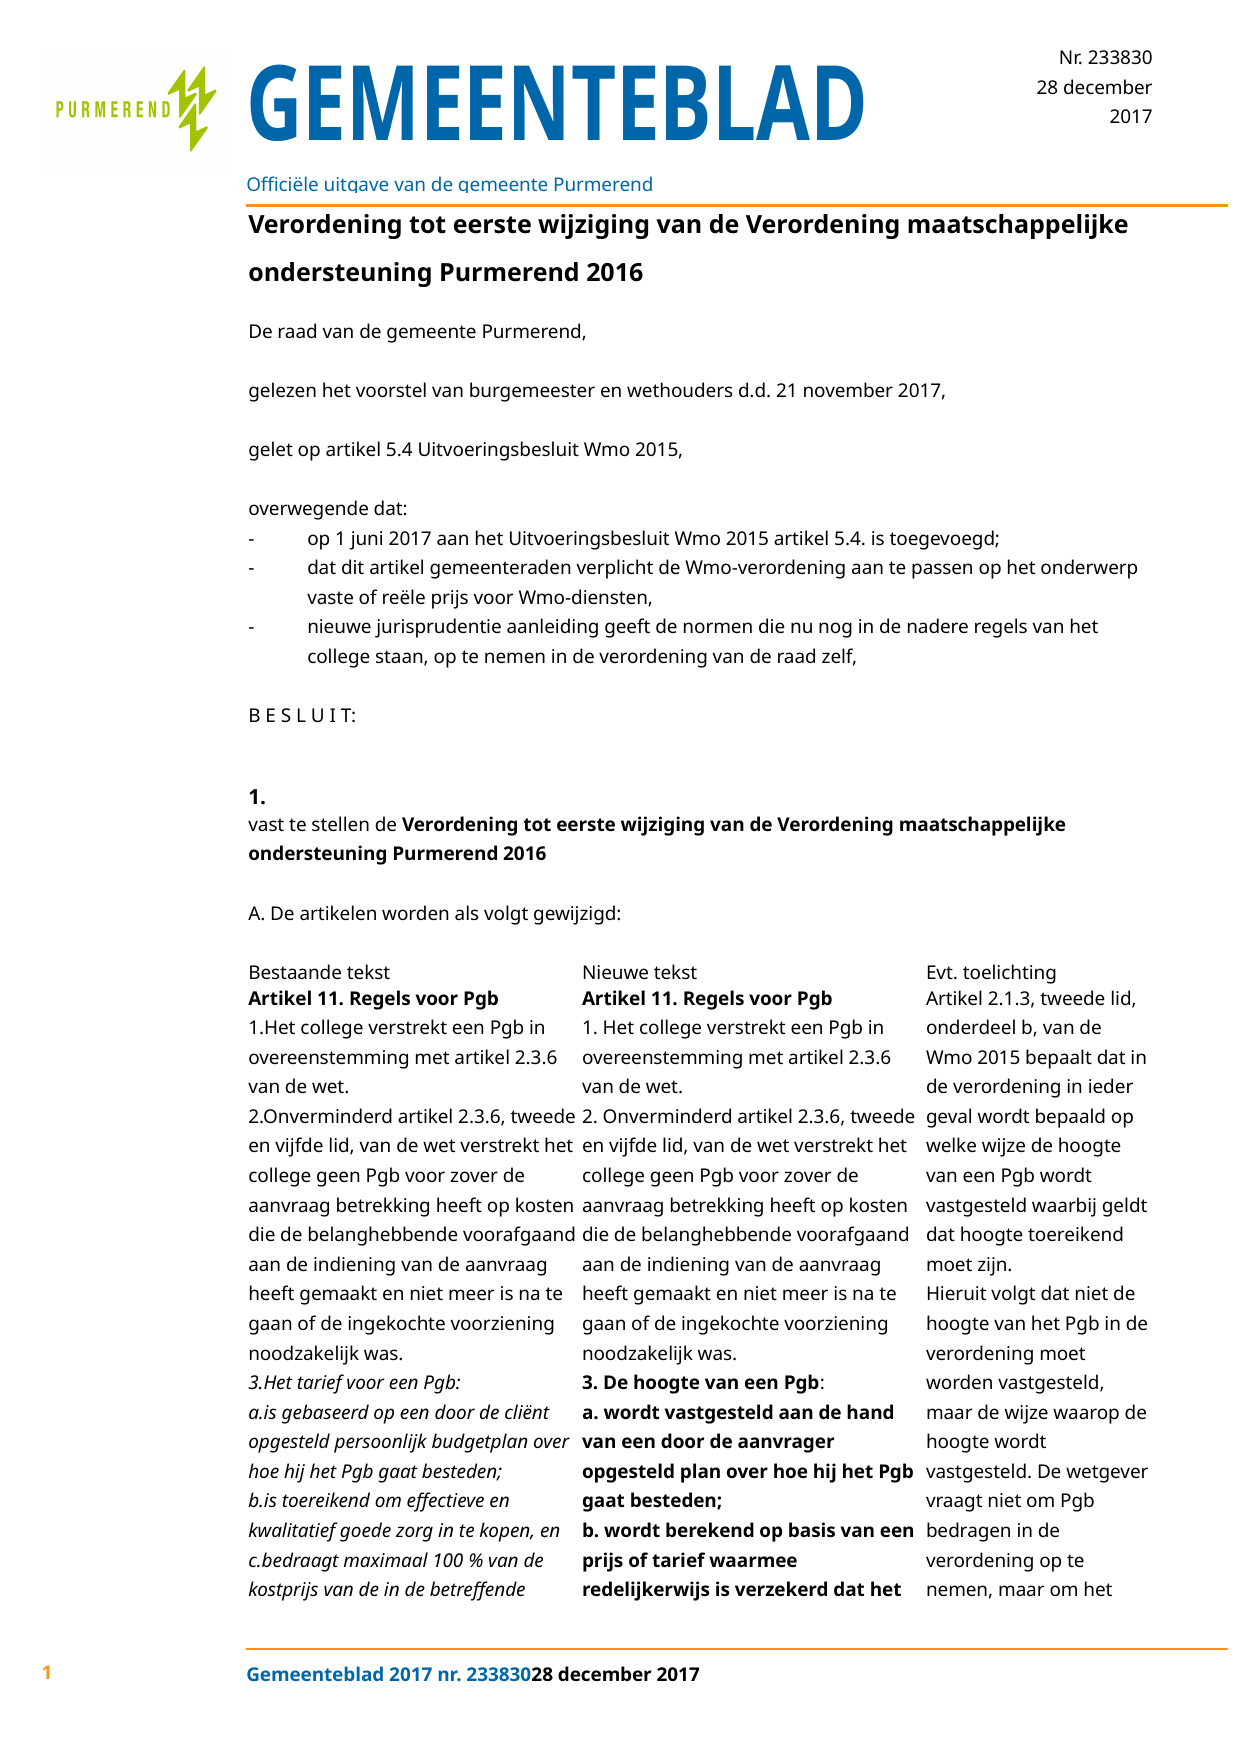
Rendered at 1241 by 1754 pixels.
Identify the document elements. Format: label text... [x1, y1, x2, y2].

text overwegende dat: [248, 495, 1152, 521]
text Verordening tot eerste wijziging van de Verordening maatschappelijke ondersteuning Purmerend 2016 [248, 207, 1152, 288]
text De raad van de gemeente Purmerend, [248, 318, 1152, 344]
table_header Bestaande tekst [248, 959, 582, 985]
picture [41, 47, 231, 172]
text gelet op artikel 5.4 Uitvoeringsbesluit Wmo 2015, [248, 436, 1152, 462]
text gelezen het voorstel van burgemeester en wethouders d.d. 21 november 2017, [248, 377, 1152, 403]
table_cell Artikel 11. Regels voor Pgb 1. Het college verstrekt een Pgb in overeenstemming met artikel 2.3.6 van de wet. 2. Onverminderd artikel 2.3.6, tweede en vijfde lid, van de wet verstrekt het college geen Pgb voor zover de aanvraag betrekking heeft op kosten die de belanghebbende voorafgaand aan de indiening van de aanvraag heeft gemaakt en niet meer is na te gaan of de ingekochte voorziening noodzakelijk was. 3. De hoogte van een Pgb: a. wordt vastgesteld aan de hand van een door de aanvrager opgesteld plan over hoe hij het Pgb gaat besteden; b. wordt berekend op basis van een prijs of tarief waarmee redelijkerwijs is verzekerd dat het [582, 985, 926, 1602]
text 1. [248, 782, 1152, 811]
text B E S L U I T: [248, 702, 1152, 728]
table_cell Artikel 2.1.3, tweede lid, onderdeel b, van de Wmo 2015 bepaalt dat in de verordening in ieder geval wordt bepaald op welke wijze de hoogte van een Pgb wordt vastgesteld waarbij geldt dat hoogte toereikend moet zijn. Hieruit volgt dat niet de hoogte van het Pgb in de verordening moet worden vastgesteld, maar de wijze waarop de hoogte wordt vastgesteld. De wetgever vraagt niet om Pgb bedragen in de verordening op te nemen, maar om het [926, 985, 1152, 1602]
text A. De artikelen worden als volgt gewijzigd: [248, 900, 1152, 925]
table_header Nieuwe tekst [582, 959, 926, 985]
text vast te stellen de Verordening tot eerste wijziging van de Verordening maatschappelijke ondersteuning Purmerend 2016 [248, 811, 1152, 866]
list nieuwe jurisprudentie aanleiding geeft de normen die nu nog in de nadere regels van het college staan, op te nemen in de verordening van de raad zelf, [248, 614, 1152, 669]
list op 1 juni 2017 aan het Uitvoeringsbesluit Wmo 2015 artikel 5.4. is toegevoegd; [248, 525, 1152, 551]
table_header Evt. toelichting [926, 959, 1152, 985]
list dat dit artikel gemeenteraden verplicht de Wmo-verordening aan te passen op het onderwerp vaste of reële prijs voor Wmo-diensten, [248, 554, 1152, 610]
table_cell Artikel 11. Regels voor Pgb 1.Het college verstrekt een Pgb in overeenstemming met artikel 2.3.6 van de wet. 2.Onverminderd artikel 2.3.6, tweede en vijfde lid, van de wet verstrekt het college geen Pgb voor zover de aanvraag betrekking heeft op kosten die de belanghebbende voorafgaand aan de indiening van de aanvraag heeft gemaakt en niet meer is na te gaan of de ingekochte voorziening noodzakelijk was. 3.Het tarief voor een Pgb: a.is gebaseerd op een door de cliënt opgesteld persoonlijk budgetplan over hoe hij het Pgb gaat besteden; b.is toereikend om effectieve en kwalitatief goede zorg in te kopen, en c.bedraagt maximaal 100 % van de kostprijs van de in de betreffende [248, 985, 582, 1602]
